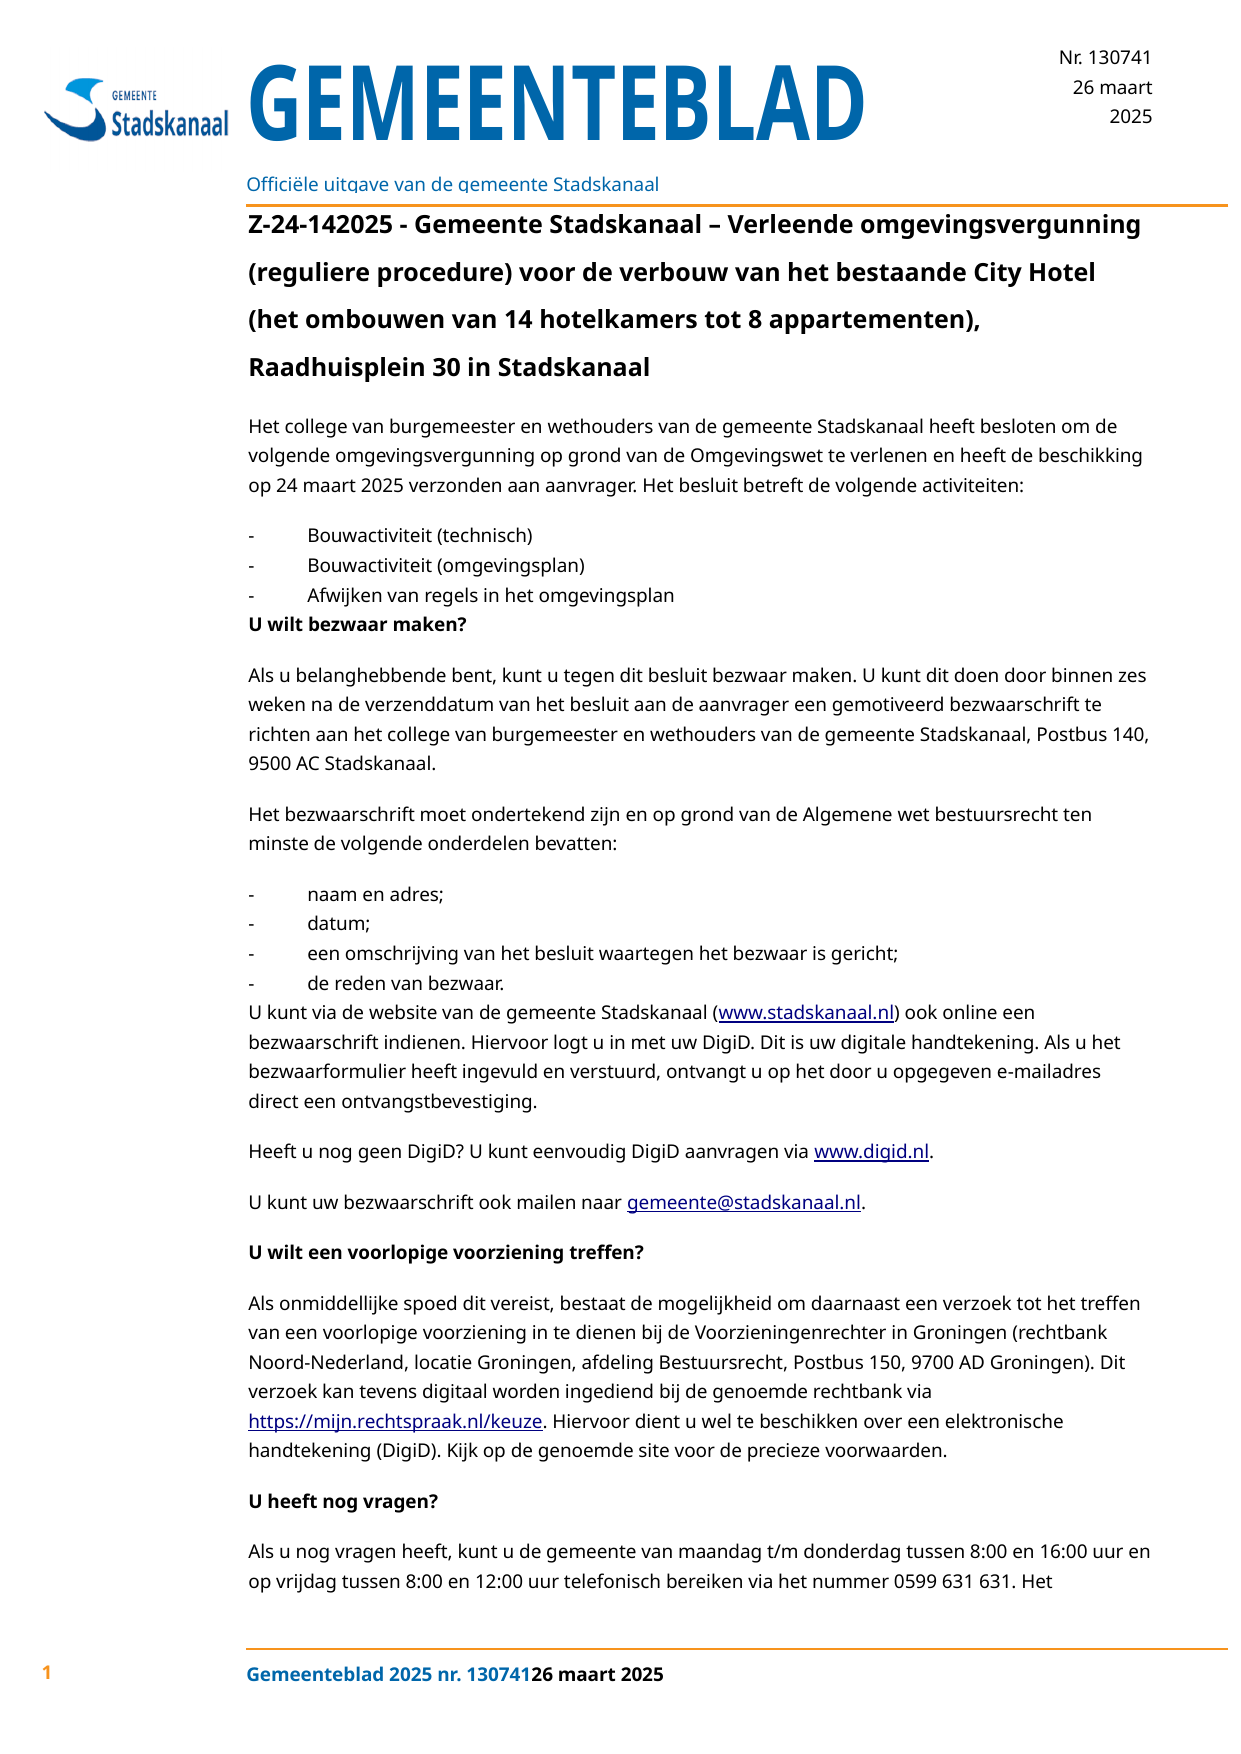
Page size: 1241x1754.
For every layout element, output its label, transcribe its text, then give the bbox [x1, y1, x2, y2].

text U heeft nog vragen? [248, 1488, 1152, 1514]
list Bouwactiviteit (omgevingsplan) [248, 552, 1152, 578]
text Als u nog vragen heeft, kunt u de gemeente van maandag t/m donderdag tussen 8:00 en 16:00 uur en op vrijdag tussen 8:00 en 12:00 uur telefonisch bereiken via het nummer 0599 631 631. Het [248, 1538, 1152, 1594]
text U kunt uw bezwaarschrift ook mailen naar gemeente@stadskanaal.nl. [248, 1189, 1152, 1215]
text U kunt via de website van de gemeente Stadskanaal (www.stadskanaal.nl) ook online een bezwaarschrift indienen. Hiervoor logt u in met uw DigiD. Dit is uw digitale handtekening. Als u het bezwaarformulier heeft ingevuld en verstuurd, ontvangt u op het door u opgegeven e‑mailadres direct een ontvangstbevestiging. [248, 999, 1152, 1114]
list datum; [248, 911, 1152, 936]
list de reden van bezwaar. [248, 970, 1152, 996]
list Bouwactiviteit (technisch) [248, 523, 1152, 548]
list naam en adres; [248, 881, 1152, 907]
text Als u belanghebbende bent, kunt u tegen dit besluit bezwaar maken. U kunt dit doen door binnen zes weken na de verzenddatum van het besluit aan de aanvrager een gemotiveerd bezwaarschrift te richten aan het college van burgemeester en wethouders van de gemeente Stadskanaal, Postbus 140, 9500 AC Stadskanaal. [248, 662, 1152, 776]
text U wilt een voorlopige voorziening treffen? [248, 1239, 1152, 1265]
text U wilt bezwaar maken? [248, 611, 1152, 637]
text Het college van burgemeester en wethouders van de gemeente Stadskanaal heeft besloten om de volgende omgevingsvergunning op grond van de Omgevingswet te verlenen en heeft de beschikking op 24 maart 2025 verzonden aan aanvrager. Het besluit betreft de volgende activiteiten: [248, 413, 1152, 498]
picture [41, 47, 231, 172]
text Z-24-142025 - Gemeente Stadskanaal – Verleende omgevingsvergunning (reguliere procedure) voor de verbouw van het bestaande City Hotel (het ombouwen van 14 hotelkamers tot 8 appartementen), Raadhuisplein 30 in Stadskanaal [248, 207, 1152, 384]
text Als onmiddellijke spoed dit vereist, bestaat de mogelijkheid om daarnaast een verzoek tot het treffen van een voorlopige voorziening in te dienen bij de Voorzieningenrechter in Groningen (rechtbank Noord-Nederland, locatie Groningen, afdeling Bestuursrecht, Postbus 150, 9700 AD Groningen). Dit verzoek kan tevens digitaal worden ingediend bij de genoemde rechtbank via https://mijn.rechtspraak.nl/keuze. Hiervoor dient u wel te beschikken over een elektronische handtekening (DigiD). Kijk op de genoemde site voor de precieze voorwaarden. [248, 1290, 1152, 1463]
text Het bezwaarschrift moet ondertekend zijn en op grond van de Algemene wet bestuursrecht ten minste de volgende onderdelen bevatten: [248, 801, 1152, 856]
list een omschrijving van het besluit waartegen het bezwaar is gericht; [248, 940, 1152, 966]
text Heeft u nog geen DigiD? U kunt eenvoudig DigiD aanvragen via www.digid.nl. [248, 1138, 1152, 1164]
list Afwijken van regels in het omgevingsplan [248, 582, 1152, 608]
